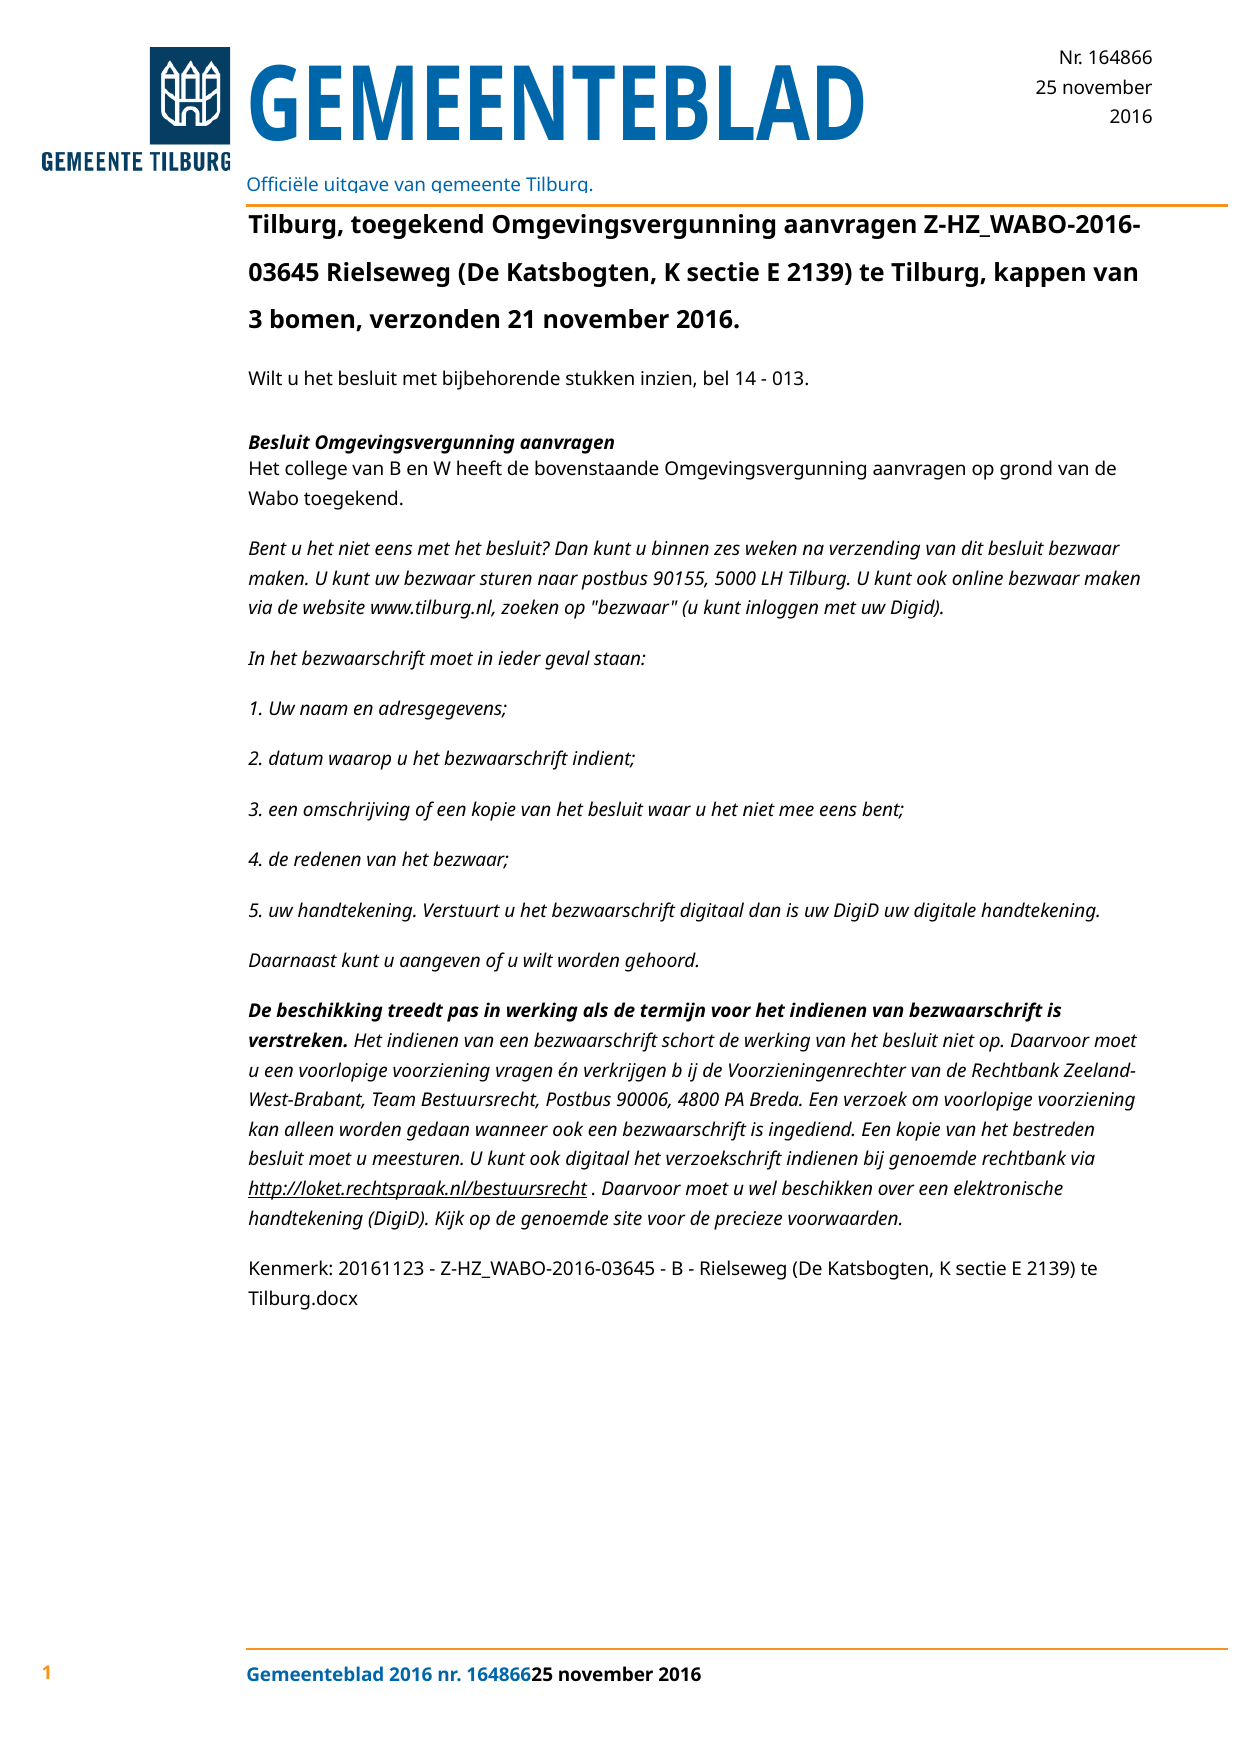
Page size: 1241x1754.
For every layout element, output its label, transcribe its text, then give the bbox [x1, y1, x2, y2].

text 3. een omschrijving of een kopie van het besluit waar u het niet mee eens bent; [248, 796, 1152, 822]
text Daarnaast kunt u aangeven of u wilt worden gehoord. [248, 947, 1152, 973]
text Tilburg, toegekend Omgevingsvergunning aanvragen Z-HZ_WABO-2016-03645 Rielseweg (De Katsbogten, K sectie E 2139) te Tilburg, kappen van 3 bomen, verzonden 21 november 2016. [248, 207, 1152, 336]
text Het college van B en W heeft de bovenstaande Omgevingsvergunning aanvragen op grond van de Wabo toegekend. [248, 455, 1152, 511]
text Kenmerk: 20161123 - Z-HZ_WABO-2016-03645 - B - Rielseweg (De Katsbogten, K sectie E 2139) te Tilburg.docx [248, 1255, 1152, 1311]
text Besluit Omgevingsvergunning aanvragen [248, 429, 1152, 455]
text 4. de redenen van het bezwaar; [248, 846, 1152, 872]
text In het bezwaarschrift moet in ieder geval staan: [248, 645, 1152, 671]
text Wilt u het besluit met bijbehorende stukken inzien, bel 14 - 013. [248, 366, 1152, 391]
text 5. uw handtekening. Verstuurt u het bezwaarschrift digitaal dan is uw DigiD uw digitale handtekening. [248, 897, 1152, 923]
text 1. Uw naam en adresgegevens; [248, 695, 1152, 721]
picture [41, 47, 231, 172]
text 2. datum waarop u het bezwaarschrift indient; [248, 746, 1152, 771]
text Bent u het niet eens met het besluit? Dan kunt u binnen zes weken na verzending van dit besluit bezwaar maken. U kunt uw bezwaar sturen naar postbus 90155, 5000 LH Tilburg. U kunt ook online bezwaar maken via de website www.tilburg.nl, zoeken op "bezwaar" (u kunt inloggen met uw Digid). [248, 535, 1152, 620]
text De beschikking treedt pas in werking als de termijn voor het indienen van bezwaarschrift is verstreken. Het indienen van een bezwaarschrift schort de werking van het besluit niet op. Daarvoor moet u een voorlopige voorziening vragen én verkrijgen b ij de Voorzieningenrechter van de Rechtbank Zeeland-West-Brabant, Team Bestuursrecht, Postbus 90006, 4800 PA Breda. Een verzoek om voorlopige voorziening kan alleen worden gedaan wanneer ook een bezwaarschrift is ingediend. Een kopie van het bestreden besluit moet u meesturen. U kunt ook digitaal het verzoekschrift indienen bij genoemde rechtbank via http://loket.rechtspraak.nl/bestuursrecht . Daarvoor moet u wel beschikken over een elektronische handtekening (DigiD). Kijk op de genoemde site voor de precieze voorwaarden. [248, 998, 1152, 1231]
